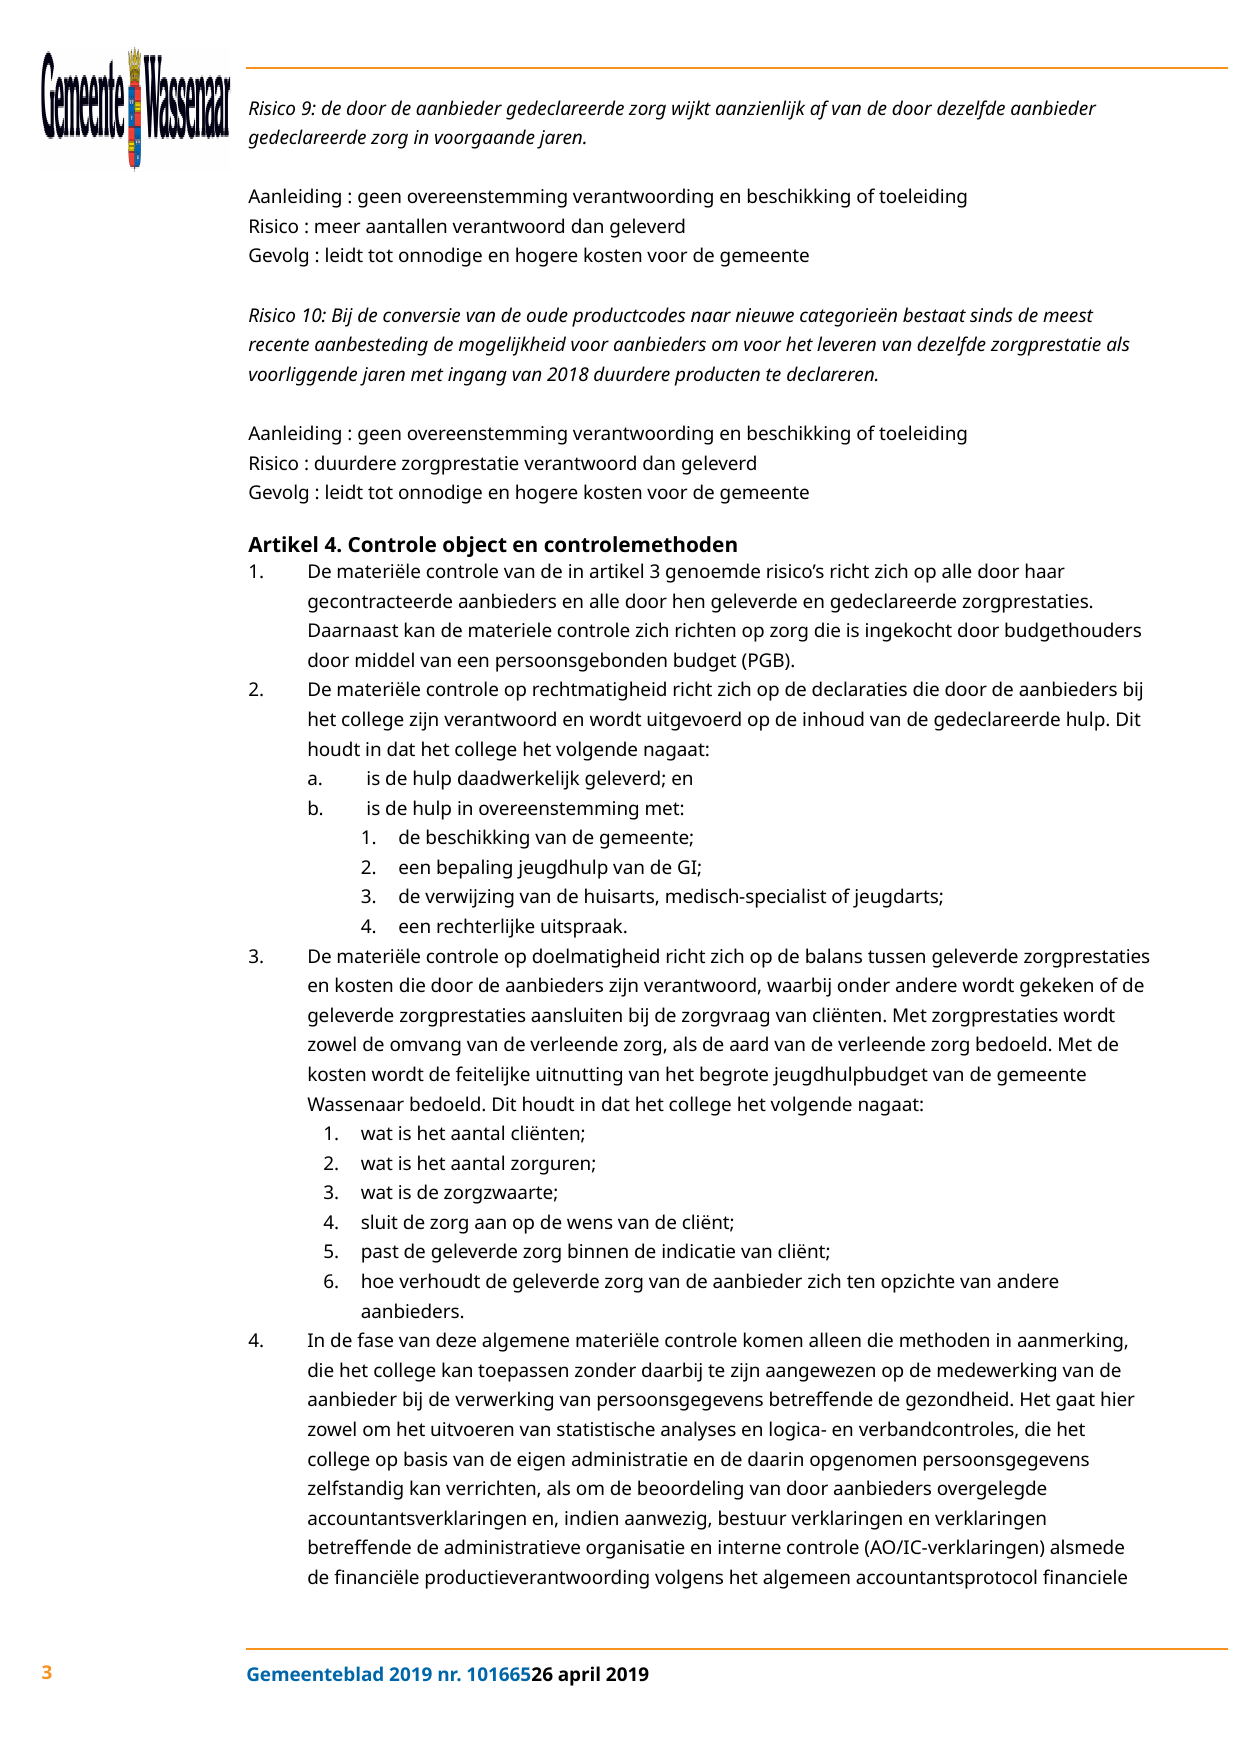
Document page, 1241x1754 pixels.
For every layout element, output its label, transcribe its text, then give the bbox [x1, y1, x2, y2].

text Risico : duurdere zorgprestatie verantwoord dan geleverd [248, 450, 1152, 476]
list een rechterlijke uitspraak. [361, 913, 1152, 939]
text Aanleiding : geen overeenstemming verantwoording en beschikking of toeleiding [248, 420, 1152, 446]
text Aanleiding : geen overeenstemming verantwoording en beschikking of toeleiding [248, 183, 1152, 209]
list de beschikking van de gemeente; [361, 824, 1152, 850]
text Gevolg : leidt tot onnodige en hogere kosten voor de gemeente [248, 243, 1152, 268]
list sluit de zorg aan op de wens van de cliënt; [323, 1209, 1152, 1235]
text Risico : meer aantallen verantwoord dan geleverd [248, 213, 1152, 239]
text Gevolg : leidt tot onnodige en hogere kosten voor de gemeente [248, 479, 1152, 505]
list wat is het aantal zorguren; [323, 1150, 1152, 1176]
list past de geleverde zorg binnen de indicatie van cliënt; [323, 1239, 1152, 1264]
list De materiële controle van de in artikel 3 genoemde risico’s richt zich op alle door haar gecontracteerde aanbieders en alle door hen geleverde en gedeclareerde zorgprestaties. Daarnaast kan de materiele controle zich richten op zorg die is ingekocht door budgethouders door middel van een persoonsgebonden budget (PGB). [248, 558, 1152, 673]
list een bepaling jeugdhulp van de GI; [361, 854, 1152, 880]
picture [41, 47, 231, 172]
list De materiële controle op doelmatigheid richt zich op de balans tussen geleverde zorgprestaties en kosten die door de aanbieders zijn verantwoord, waarbij onder andere wordt gekeken of de geleverde zorgprestaties aansluiten bij de zorgvraag van cliënten. Met zorgprestaties wordt zowel de omvang van de verleende zorg, als de aard van de verleende zorg bedoeld. Met de kosten wordt de feitelijke uitnutting van het begrote jeugdhulpbudget van de gemeente Wassenaar bedoeld. Dit houdt in dat het college het volgende nagaat: [248, 943, 1152, 1116]
list hoe verhoudt de geleverde zorg van de aanbieder zich ten opzichte van andere aanbieders. [323, 1268, 1152, 1323]
list In de fase van deze algemene materiële controle komen alleen die methoden in aanmerking, die het college kan toepassen zonder daarbij te zijn aangewezen op de medewerking van de aanbieder bij de verwerking van persoonsgegevens betreffende de gezondheid. Het gaat hier zowel om het uitvoeren van statistische analyses en logica- en verbandcontroles, die het college op basis van de eigen administratie en de daarin opgenomen persoonsgegevens zelfstandig kan verrichten, als om de beoordeling van door aanbieders overgelegde accountantsverklaringen en, indien aanwezig, bestuur verklaringen en verklaringen betreffende de administratieve organisatie en interne controle (AO/IC-verklaringen) alsmede de financiële productieverantwoording volgens het algemeen accountantsprotocol financiele [248, 1327, 1152, 1590]
list de verwijzing van de huisarts, medisch-specialist of jeugdarts; [361, 884, 1152, 909]
text Risico 9: de door de aanbieder gedeclareerde zorg wijkt aanzienlijk af van de door dezelfde aanbieder gedeclareerde zorg in voorgaande jaren. [248, 95, 1152, 150]
text Risico 10: Bij de conversie van de oude productcodes naar nieuwe categorieën bestaat sinds de meest recente aanbesteding de mogelijkheid voor aanbieders om voor het leveren van dezelfde zorgprestatie als voorliggende jaren met ingang van 2018 duurdere producten te declareren. [248, 302, 1152, 387]
text Artikel 4. Controle object en controlemethoden [248, 530, 1152, 558]
list is de hulp in overeenstemming met: [307, 795, 1152, 821]
list is de hulp daadwerkelijk geleverd; en [307, 765, 1152, 791]
list wat is het aantal cliënten; [323, 1120, 1152, 1146]
list De materiële controle op rechtmatigheid richt zich op de declaraties die door de aanbieders bij het college zijn verantwoord en wordt uitgevoerd op de inhoud van de gedeclareerde hulp. Dit houdt in dat het college het volgende nagaat: [248, 677, 1152, 761]
list wat is de zorgzwaarte; [323, 1179, 1152, 1205]
